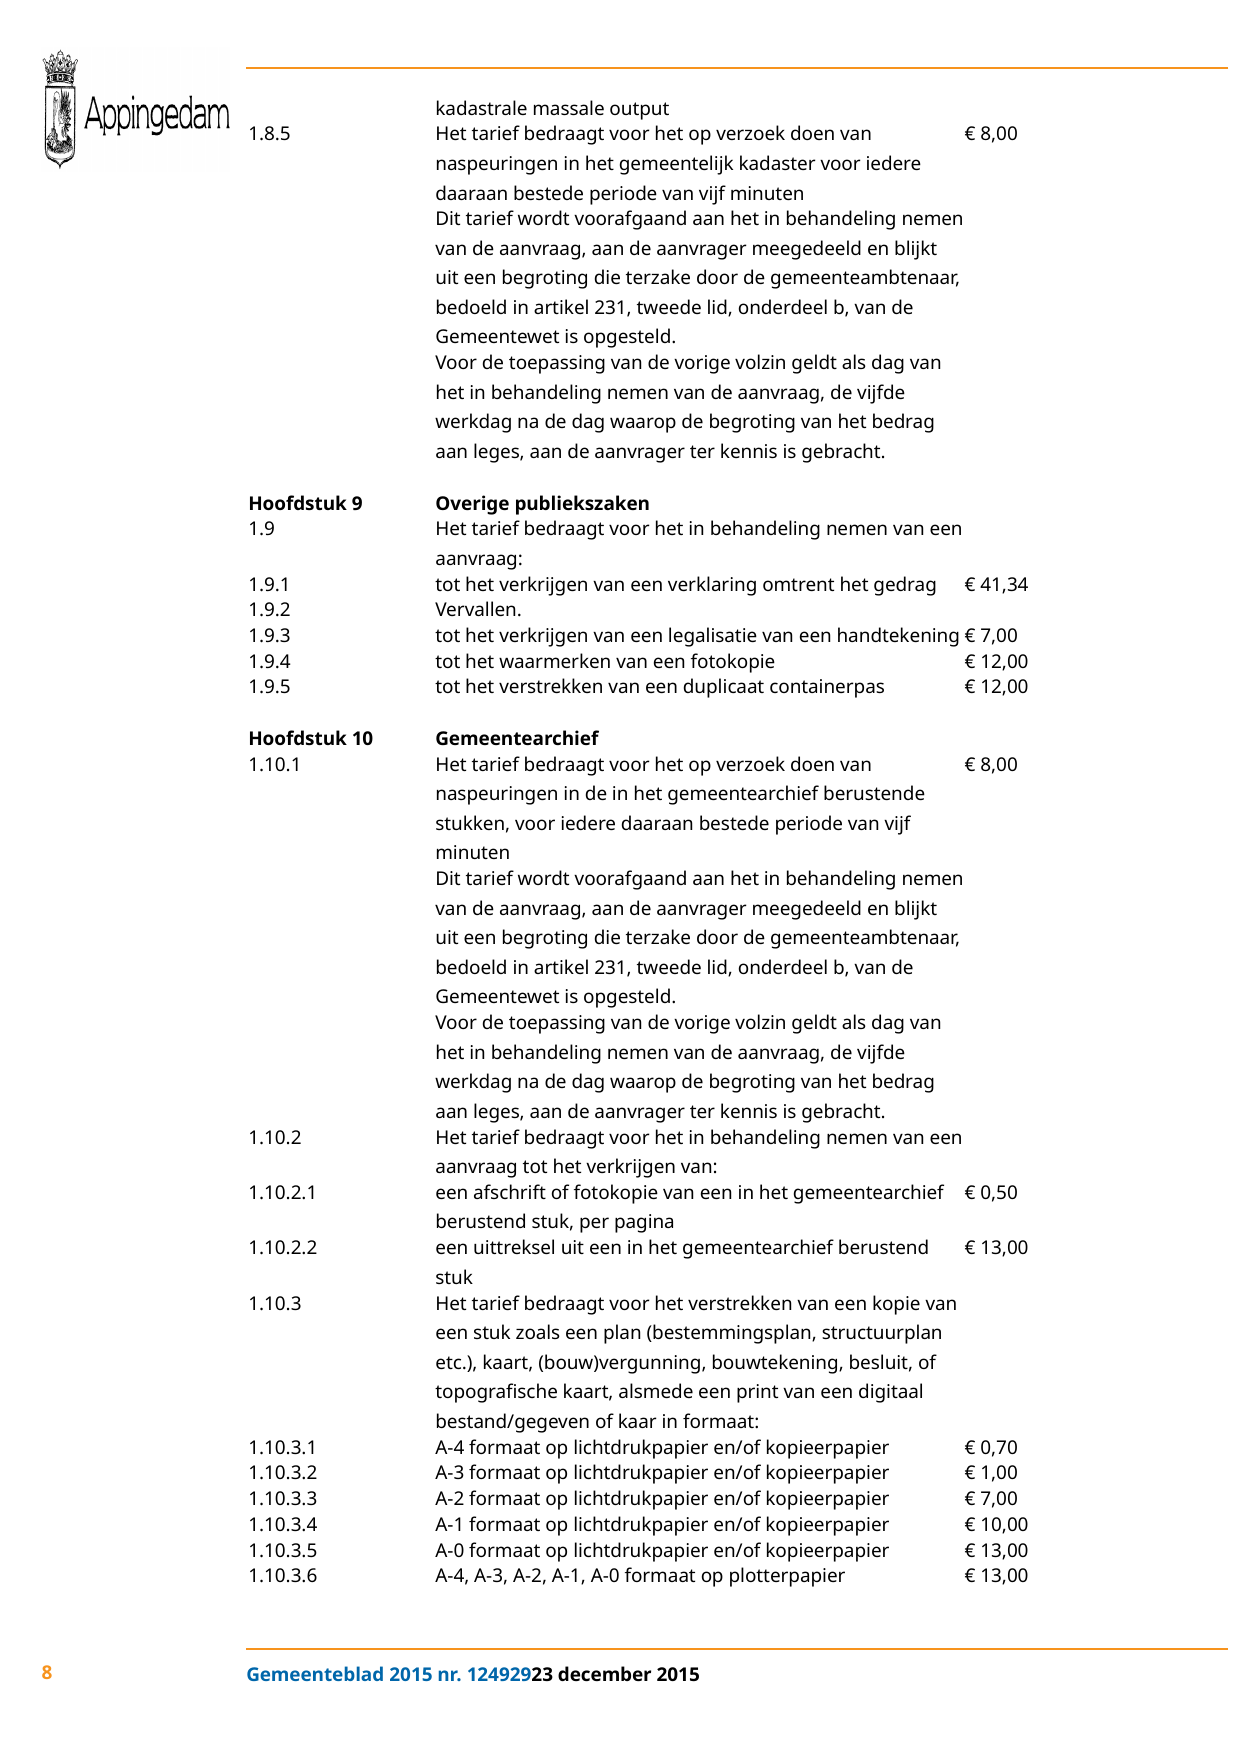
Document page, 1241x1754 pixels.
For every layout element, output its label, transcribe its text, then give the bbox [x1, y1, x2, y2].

table_cell 1.10.2.2 [248, 1235, 435, 1290]
picture [41, 47, 231, 172]
table_cell Het tarief bedraagt voor het op verzoek doen van naspeuringen in de in het gemeentearchief berustende stukken, voor iedere daaraan bestede periode van vijf minuten [435, 751, 964, 865]
table_cell € 13,00 [964, 1563, 1152, 1588]
table_cell tot het verkrijgen van een legalisatie van een handtekening [435, 622, 964, 648]
table_cell € 41,34 [964, 571, 1152, 596]
table_cell Dit tarief wordt voorafgaand aan het in behandeling nemen van de aanvraag, aan de aanvrager meegedeeld en blijkt uit een begroting die terzake door de gemeenteambtenaar, bedoeld in artikel 231, tweede lid, onderdeel b, van de Gemeentewet is opgesteld. [435, 205, 964, 349]
table_cell [964, 490, 1152, 515]
table_cell 1.9.1 [248, 571, 435, 596]
table_cell € 1,00 [964, 1460, 1152, 1485]
table_cell een uittreksel uit een in het gemeentearchief berustend stuk [435, 1235, 964, 1290]
table_cell Het tarief bedraagt voor het in behandeling nemen van een aanvraag: [435, 515, 964, 571]
table_cell 1.10.2.1 [248, 1179, 435, 1234]
table_cell Voor de toepassing van de vorige volzin geldt als dag van het in behandeling nemen van de aanvraag, de vijfde werkdag na de dag waarop de begroting van het bedrag aan leges, aan de aanvrager ter kennis is gebracht. [435, 1009, 964, 1124]
table_cell Voor de toepassing van de vorige volzin geldt als dag van het in behandeling nemen van de aanvraag, de vijfde werkdag na de dag waarop de begroting van het bedrag aan leges, aan de aanvrager ter kennis is gebracht. [435, 350, 964, 464]
table_cell [964, 464, 1152, 490]
table_cell 1.10.3.6 [248, 1563, 435, 1588]
table_cell A-0 formaat op lichtdrukpapier en/of kopieerpapier [435, 1537, 964, 1562]
table_cell € 8,00 [964, 751, 1152, 865]
table_cell [964, 515, 1152, 571]
table_cell [964, 596, 1152, 622]
table_cell € 7,00 [964, 622, 1152, 648]
table_cell 1.10.2 [248, 1124, 435, 1179]
table_cell 1.10.3.2 [248, 1460, 435, 1485]
table_cell [248, 1009, 435, 1124]
table_cell Dit tarief wordt voorafgaand aan het in behandeling nemen van de aanvraag, aan de aanvrager meegedeeld en blijkt uit een begroting die terzake door de gemeenteambtenaar, bedoeld in artikel 231, tweede lid, onderdeel b, van de Gemeentewet is opgesteld. [435, 865, 964, 1009]
table_cell Overige publiekszaken [435, 490, 964, 515]
table_cell € 12,00 [964, 674, 1152, 699]
table_cell Hoofdstuk 9 [248, 490, 435, 515]
table_cell [248, 699, 435, 725]
table_cell € 10,00 [964, 1511, 1152, 1537]
table_cell [964, 1009, 1152, 1124]
table_cell 1.9 [248, 515, 435, 571]
table_cell 1.10.3 [248, 1290, 435, 1434]
table_cell € 13,00 [964, 1537, 1152, 1562]
table_cell tot het waarmerken van een fotokopie [435, 648, 964, 674]
table_cell Het tarief bedraagt voor het verstrekken van een kopie van een stuk zoals een plan (bestemmingsplan, structuurplan etc.), kaart, (bouw)vergunning, bouwtekening, besluit, of topografische kaart, alsmede een print van een digitaal bestand/gegeven of kaar in formaat: [435, 1290, 964, 1434]
table_cell [435, 699, 964, 725]
table_cell € 13,00 [964, 1235, 1152, 1290]
table_cell Vervallen. [435, 596, 964, 622]
table_cell 1.8.5 [248, 121, 435, 205]
table_cell 1.9.4 [248, 648, 435, 674]
table_cell Hoofdstuk 10 [248, 725, 435, 751]
table_cell 1.10.3.5 [248, 1537, 435, 1562]
table_cell tot het verkrijgen van een verklaring omtrent het gedrag [435, 571, 964, 596]
table_cell [248, 350, 435, 464]
table_cell 1.9.3 [248, 622, 435, 648]
table_cell tot het verstrekken van een duplicaat containerpas [435, 674, 964, 699]
table_cell € 7,00 [964, 1485, 1152, 1511]
table_cell € 0,70 [964, 1434, 1152, 1459]
table_cell A-2 formaat op lichtdrukpapier en/of kopieerpapier [435, 1485, 964, 1511]
table_cell een afschrift of fotokopie van een in het gemeentearchief berustend stuk, per pagina [435, 1179, 964, 1234]
table_cell A-1 formaat op lichtdrukpapier en/of kopieerpapier [435, 1511, 964, 1537]
table_cell 1.9.2 [248, 596, 435, 622]
table_cell [964, 699, 1152, 725]
table_cell A-3 formaat op lichtdrukpapier en/of kopieerpapier [435, 1460, 964, 1485]
table_cell [964, 205, 1152, 349]
table_cell € 0,50 [964, 1179, 1152, 1234]
table_cell 1.10.1 [248, 751, 435, 865]
table_cell [964, 350, 1152, 464]
table_cell [248, 205, 435, 349]
table_cell [248, 464, 435, 490]
table_cell € 8,00 [964, 121, 1152, 205]
table_cell [248, 865, 435, 1009]
table_cell € 12,00 [964, 648, 1152, 674]
table_cell A-4 formaat op lichtdrukpapier en/of kopieerpapier [435, 1434, 964, 1459]
table_cell [964, 725, 1152, 751]
table_cell [964, 1124, 1152, 1179]
table_cell 1.10.3.1 [248, 1434, 435, 1459]
table_cell A-4, A-3, A-2, A-1, A-0 formaat op plotterpapier [435, 1563, 964, 1588]
table_cell 1.10.3.3 [248, 1485, 435, 1511]
table_cell Gemeentearchief [435, 725, 964, 751]
table_cell [964, 95, 1152, 121]
table_cell [248, 95, 435, 121]
table_cell 1.9.5 [248, 674, 435, 699]
table_cell Het tarief bedraagt voor het in behandeling nemen van een aanvraag tot het verkrijgen van: [435, 1124, 964, 1179]
table_cell kadastrale massale output [435, 95, 964, 121]
table_cell [964, 865, 1152, 1009]
table_cell Het tarief bedraagt voor het op verzoek doen van naspeuringen in het gemeentelijk kadaster voor iedere daaraan bestede periode van vijf minuten [435, 121, 964, 205]
table_cell [435, 464, 964, 490]
table_cell [964, 1290, 1152, 1434]
table_cell 1.10.3.4 [248, 1511, 435, 1537]
